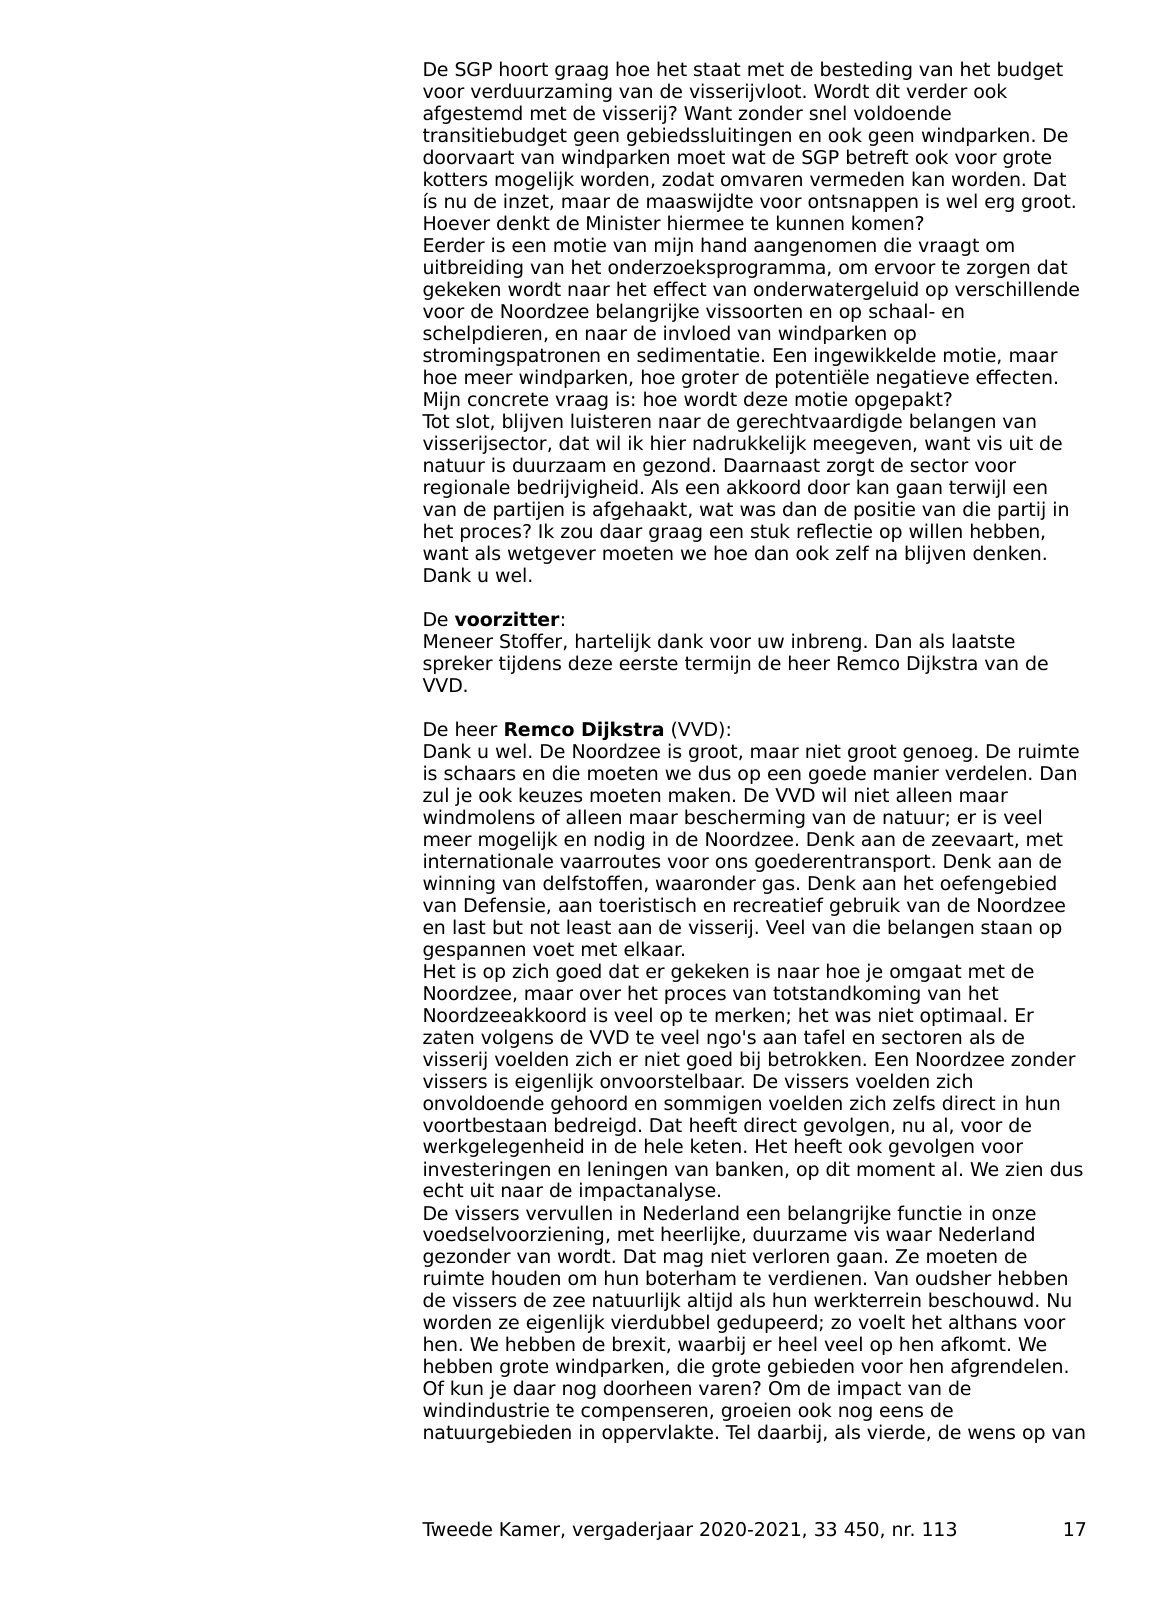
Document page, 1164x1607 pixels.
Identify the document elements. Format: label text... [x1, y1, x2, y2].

text Dank u wel. [422, 564, 1087, 587]
text De heer Remco Dijkstra (VVD): [422, 719, 1087, 741]
text Dank u wel. De Noordzee is groot, maar niet groot genoeg. De ruimte is schaars en die moeten we dus op een goede manier verdelen. Dan zul je ook keuzes moeten maken. De VVD wil niet alleen maar windmolens of alleen maar bescherming van de natuur; er is veel meer mogelijk en nodig in de Noordzee. Denk aan de zeevaart, met internationale vaarroutes voor ons goederentransport. Denk aan de winning van delfstoffen, waaronder gas. Denk aan het oefengebied van Defensie, aan toeristisch en recreatief gebruik van de Noordzee en last but not least aan de visserij. Veel van die belangen staan op gespannen voet met elkaar. [422, 741, 1087, 961]
text Meneer Stoffer, hartelijk dank voor uw inbreng. Dan als laatste spreker tijdens deze eerste termijn de heer Remco Dijkstra van de VVD. [422, 631, 1087, 697]
text Tot slot, blijven luisteren naar de gerechtvaardigde belangen van visserijsector, dat wil ik hier nadrukkelijk meegeven, want vis uit de natuur is duurzaam en gezond. Daarnaast zorgt de sector voor regionale bedrijvigheid. Als een akkoord door kan gaan terwijl een van de partijen is afgehaakt, wat was dan de positie van die partij in het proces? Ik zou daar graag een stuk reflectie op willen hebben, want als wetgever moeten we hoe dan ook zelf na blijven denken. [422, 411, 1087, 564]
text De vissers vervullen in Nederland een belangrijke functie in onze voedselvoorziening, met heerlijke, duurzame vis waar Nederland gezonder van wordt. Dat mag niet verloren gaan. Ze moeten de ruimte houden om hun boterham te verdienen. Van oudsher hebben de vissers de zee natuurlijk altijd als hun werkterrein beschouwd. Nu worden ze eigenlijk vierdubbel gedupeerd; zo voelt het althans voor hen. We hebben de brexit, waarbij er heel veel op hen afkomt. We hebben grote windparken, die grote gebieden voor hen afgrendelen. Of kun je daar nog doorheen varen? Om de impact van de windindustrie te compenseren, groeien ook nog eens de natuurgebieden in oppervlakte. Tel daarbij, als vierde, de wens op van [422, 1202, 1087, 1444]
text Het is op zich goed dat er gekeken is naar hoe je omgaat met de Noordzee, maar over het proces van totstandkoming van het Noordzeeakkoord is veel op te merken; het was niet optimaal. Er zaten volgens de VVD te veel ngo's aan tafel en sectoren als de visserij voelden zich er niet goed bij betrokken. Een Noordzee zonder vissers is eigenlijk onvoorstelbaar. De vissers voelden zich onvoldoende gehoord en sommigen voelden zich zelfs direct in hun voortbestaan bedreigd. Dat heeft direct gevolgen, nu al, voor de werkgelegenheid in de hele keten. Het heeft ook gevolgen voor investeringen en leningen van banken, op dit moment al. We zien dus echt uit naar de impactanalyse. [422, 961, 1087, 1202]
text Eerder is een motie van mijn hand aangenomen die vraagt om uitbreiding van het onderzoeksprogramma, om ervoor te zorgen dat gekeken wordt naar het effect van onderwatergeluid op verschillende voor de Noordzee belangrijke vissoorten en op schaal- en schelpdieren, en naar de invloed van windparken op stromingspatronen en sedimentatie. Een ingewikkelde motie, maar hoe meer windparken, hoe groter de potentiële negatieve effecten. Mijn concrete vraag is: hoe wordt deze motie opgepakt? [422, 235, 1087, 411]
text De voorzitter: [422, 609, 1087, 631]
text De SGP hoort graag hoe het staat met de besteding van het budget voor verduurzaming van de visserijvloot. Wordt dit verder ook afgestemd met de visserij? Want zonder snel voldoende transitiebudget geen gebiedssluitingen en ook geen windparken. De doorvaart van windparken moet wat de SGP betreft ook voor grote kotters mogelijk worden, zodat omvaren vermeden kan worden. Dat ís nu de inzet, maar de maaswijdte voor ontsnappen is wel erg groot. Hoever denkt de Minister hiermee te kunnen komen? [422, 59, 1087, 235]
